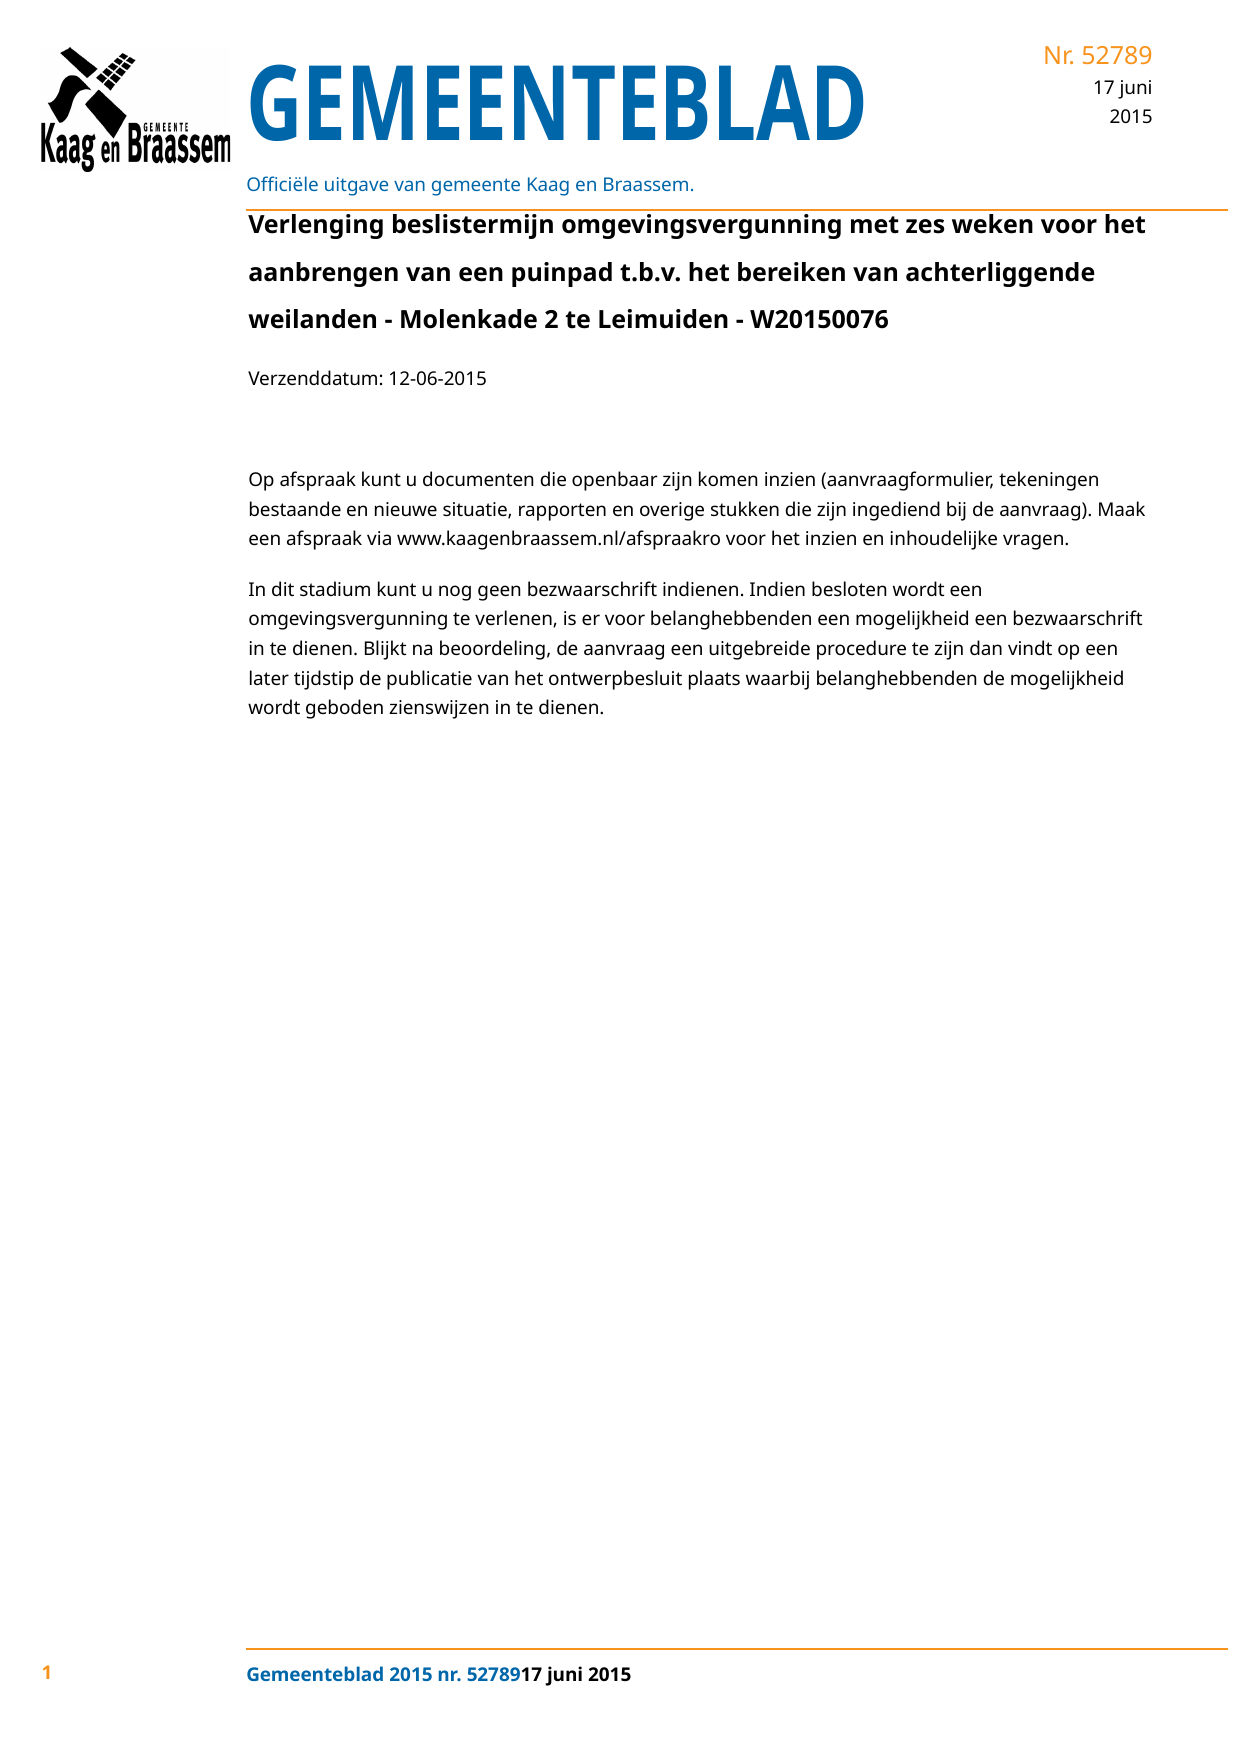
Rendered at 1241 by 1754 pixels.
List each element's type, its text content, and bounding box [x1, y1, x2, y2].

text Op afspraak kunt u documenten die openbaar zijn komen inzien (aanvraagformulier, tekeningen bestaande en nieuwe situatie, rapporten en overige stukken die zijn ingediend bij de aanvraag). Maak een afspraak via www.kaagenbraassem.nl/afspraakro voor het inzien en inhoudelijke vragen. [248, 466, 1152, 551]
text Verzenddatum: 12-06-2015 [248, 366, 1152, 391]
picture [41, 47, 231, 172]
text In dit stadium kunt u nog geen bezwaarschrift indienen. Indien besloten wordt een omgevingsvergunning te verlenen, is er voor belanghebbenden een mogelijkheid een bezwaarschrift in te dienen. Blijkt na beoordeling, de aanvraag een uitgebreide procedure te zijn dan vindt op een later tijdstip de publicatie van het ontwerpbesluit plaats waarbij belanghebbenden de mogelijkheid wordt geboden zienswijzen in te dienen. [248, 576, 1152, 720]
text Verlenging beslistermijn omgevingsvergunning met zes weken voor het aanbrengen van een puinpad t.b.v. het bereiken van achterliggende weilanden - Molenkade 2 te Leimuiden - W20150076 [248, 211, 1152, 336]
